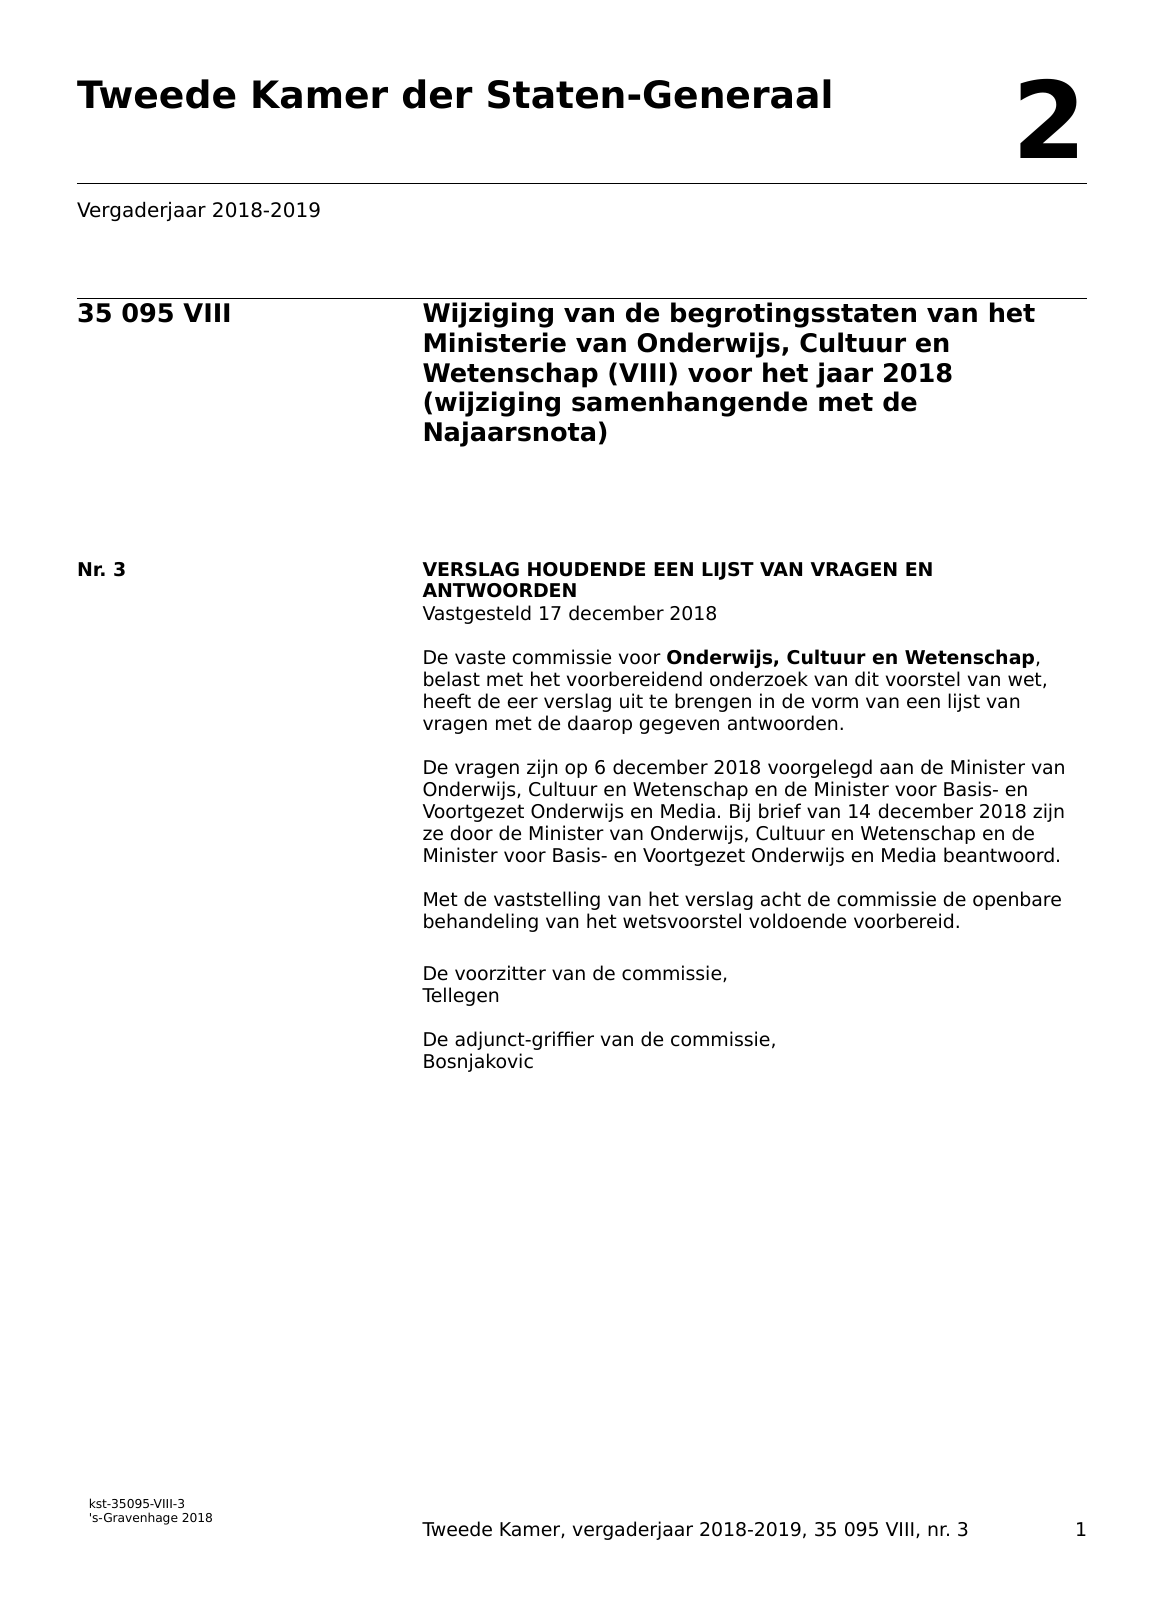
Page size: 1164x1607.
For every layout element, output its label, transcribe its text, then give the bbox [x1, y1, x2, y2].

text Vastgesteld 17 december 2018 [422, 602, 1087, 624]
text Met de vaststelling van het verslag acht de commissie de openbare behandeling van het wetsvoorstel voldoende voorbereid. [422, 889, 1087, 933]
subtitle Nr. 3 VERSLAG HOUDENDE EEN LIJST VAN VRAGEN EN ANTWOORDEN [77, 558, 1087, 602]
subtitle 35 095 VIII Wijziging van de begrotingsstaten van het Ministerie van Onderwijs, Cultuur en Wetenschap (VIII) voor het jaar 2018 (wijziging samenhangende met de Najaarsnota) [77, 299, 1087, 447]
text 's-Gravenhage 2018 [88, 1511, 323, 1525]
text De vaste commissie voor Onderwijs, Cultuur en Wetenschap, belast met het voorbereidend onderzoek van dit voorstel van wet, heeft de eer verslag uit te brengen in de vorm van een lijst van vragen met de daarop gegeven antwoorden. [422, 647, 1087, 734]
text De voorzitter van de commissie, Tellegen [422, 963, 1087, 1007]
table_header 2 [886, 59, 1087, 183]
text kst-35095-VIII-3 [88, 1497, 323, 1511]
text De adjunct-griffier van de commissie, Bosnjakovic [422, 1029, 1087, 1073]
table_cell Vergaderjaar 2018-2019 [77, 184, 1087, 298]
table_header Tweede Kamer der Staten-Generaal [77, 59, 886, 183]
text De vragen zijn op 6 december 2018 voorgelegd aan de Minister van Onderwijs, Cultuur en Wetenschap en de Minister voor Basis- en Voortgezet Onderwijs en Media. Bij brief van 14 december 2018 zijn ze door de Minister van Onderwijs, Cultuur en Wetenschap en de Minister voor Basis- en Voortgezet Onderwijs en Media beantwoord. [422, 757, 1087, 867]
